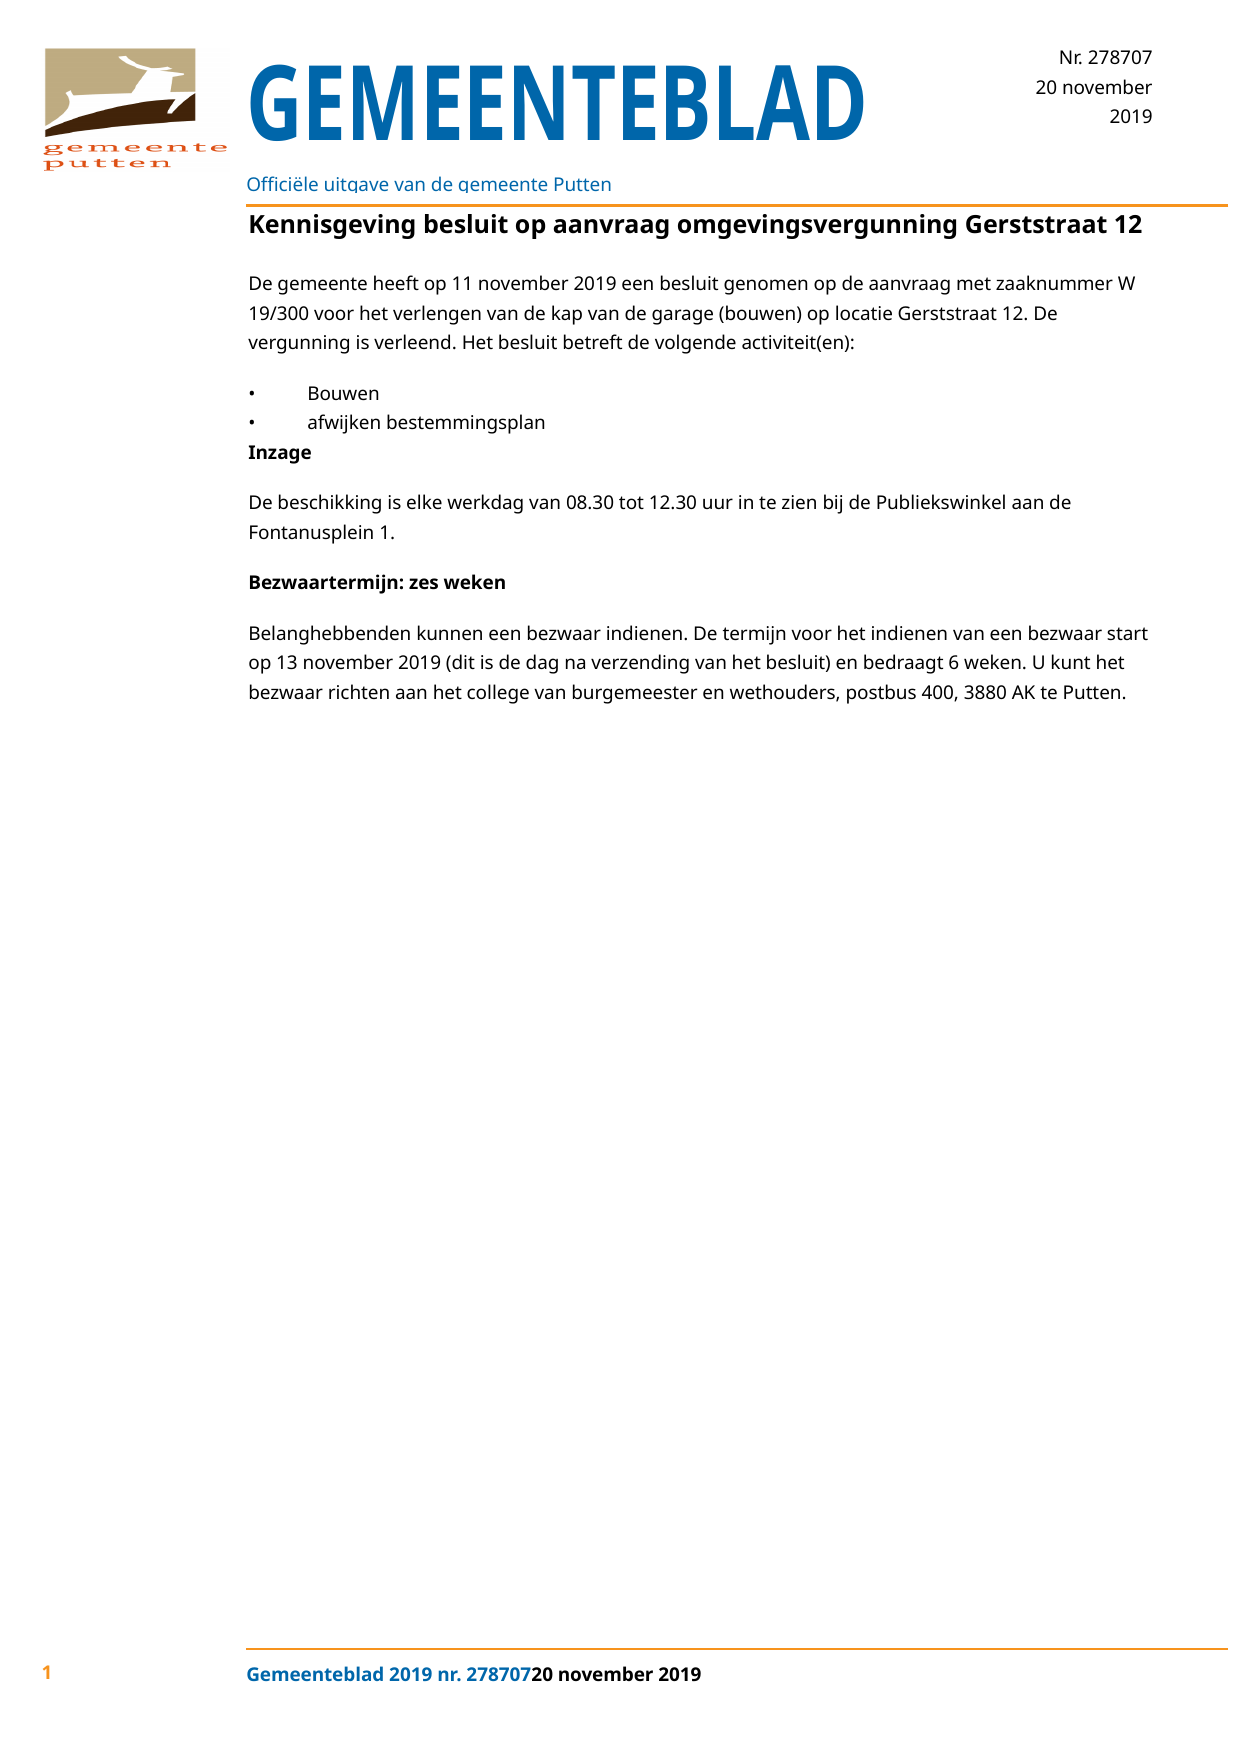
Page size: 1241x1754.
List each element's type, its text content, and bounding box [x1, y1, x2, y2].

text Inzage [248, 439, 1152, 465]
text Belanghebbenden kunnen een bezwaar indienen. De termijn voor het indienen van een bezwaar start op 13 november 2019 (dit is de dag na verzending van het besluit) en bedraagt 6 weken. U kunt het bezwaar richten aan het college van burgemeester en wethouders, postbus 400, 3880 AK te Putten. [248, 620, 1152, 705]
text Kennisgeving besluit op aanvraag omgevingsvergunning Gerststraat 12 [248, 207, 1152, 241]
text De beschikking is elke werkdag van 08.30 tot 12.30 uur in te zien bij de Publiekswinkel aan de Fontanusplein 1. [248, 489, 1152, 545]
list afwijken bestemmingsplan [248, 409, 1152, 435]
text Bezwaartermijn: zes weken [248, 569, 1152, 595]
text De gemeente heeft op 11 november 2019 een besluit genomen op de aanvraag met zaaknummer W 19/300 voor het verlengen van de kap van de garage (bouwen) op locatie Gerststraat 12. De vergunning is verleend. Het besluit betreft de volgende activiteit(en): [248, 270, 1152, 355]
picture [41, 47, 231, 172]
list Bouwen [248, 380, 1152, 406]
